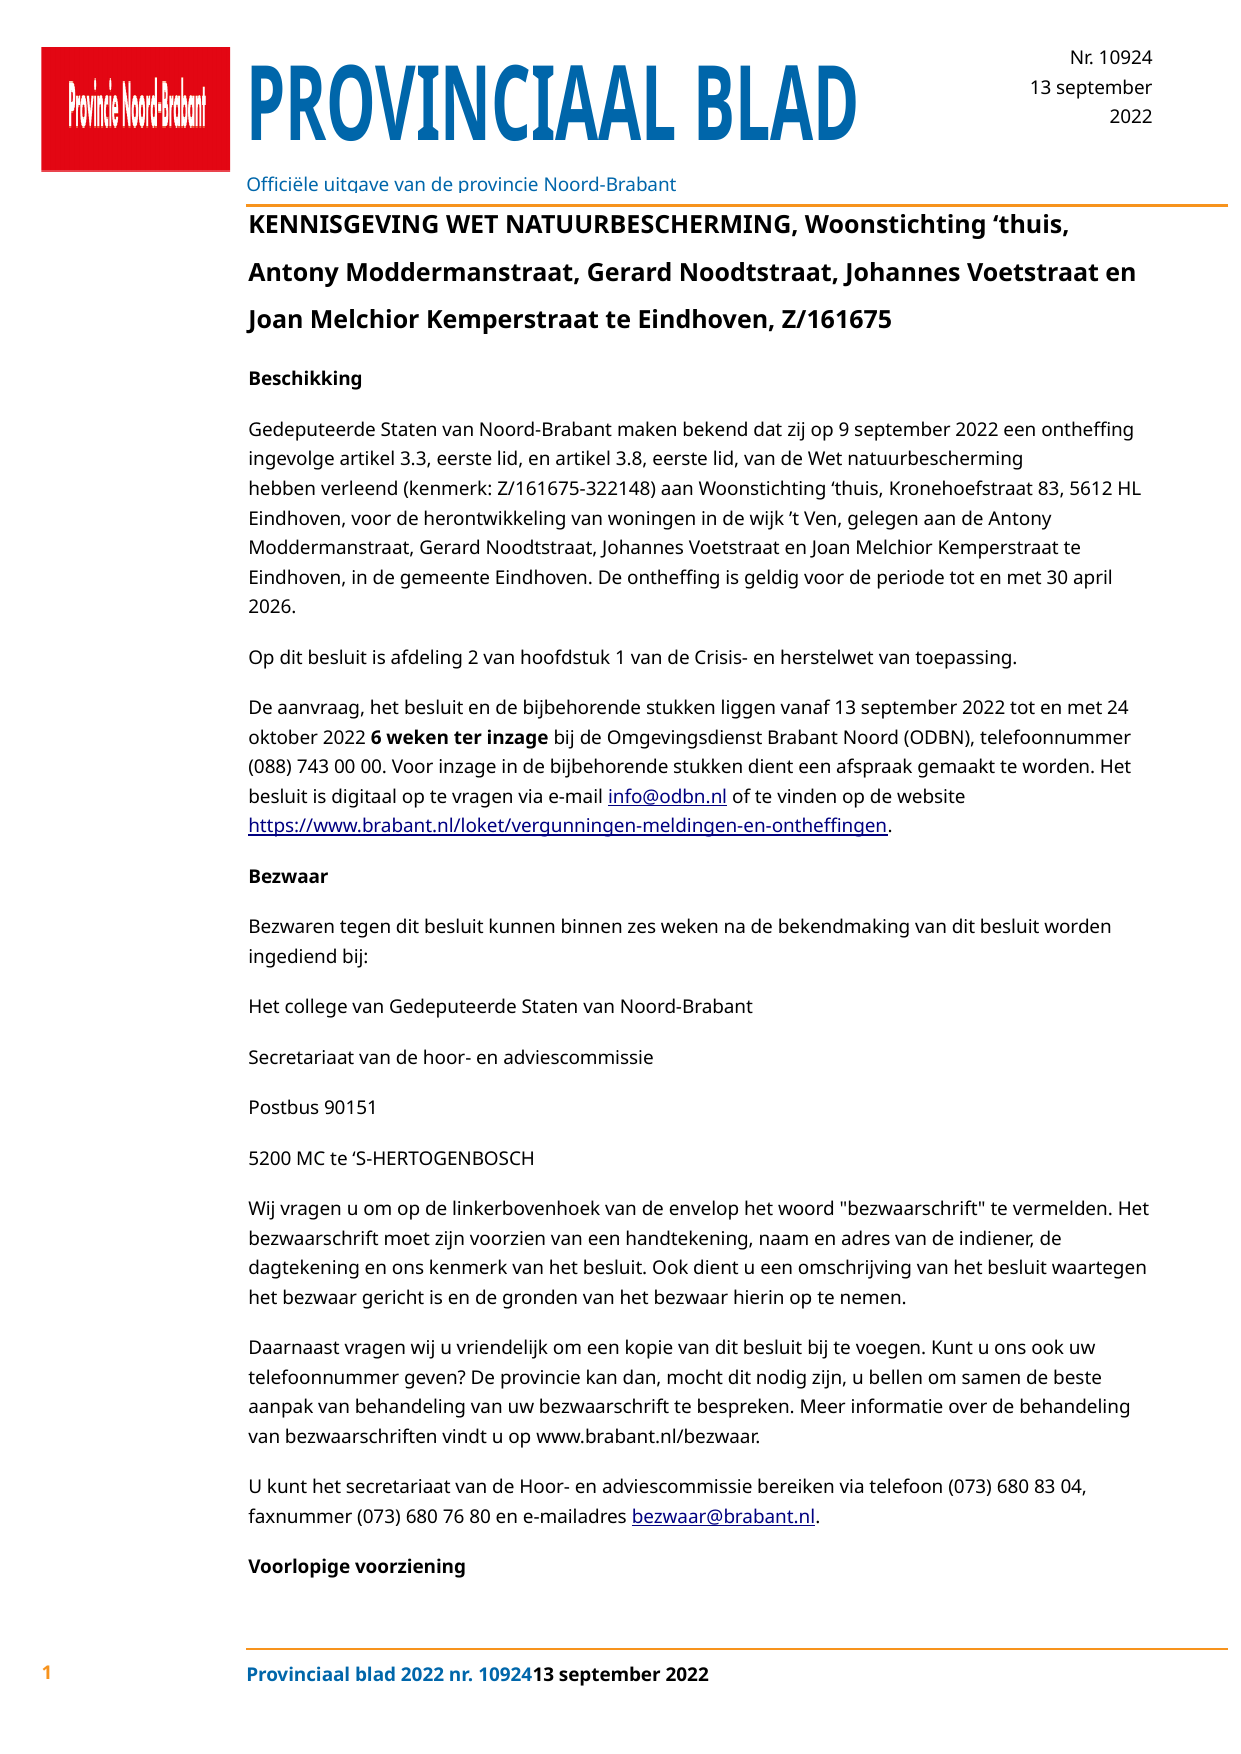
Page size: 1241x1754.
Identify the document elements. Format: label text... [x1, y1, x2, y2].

text Beschikking [248, 366, 1152, 391]
text Bezwaar [248, 863, 1152, 889]
text U kunt het secretariaat van de Hoor- en adviescommissie bereiken via telefoon (073) 680 83 04, faxnummer (073) 680 76 80 en e-mailadres bezwaar@brabant.nl. [248, 1473, 1152, 1529]
text Bezwaren tegen dit besluit kunnen binnen zes weken na de bekendmaking van dit besluit worden ingediend bij: [248, 913, 1152, 969]
text Op dit besluit is afdeling 2 van hoofdstuk 1 van de Crisis- en herstelwet van toepassing. [248, 644, 1152, 669]
text Daarnaast vragen wij u vriendelijk om een kopie van dit besluit bij te voegen. Kunt u ons ook uw telefoonnummer geven? De provincie kan dan, mocht dit nodig zijn, u bellen om samen de beste aanpak van behandeling van uw bezwaarschrift te bespreken. Meer informatie over de behandeling van bezwaarschriften vindt u op www.brabant.nl/bezwaar. [248, 1334, 1152, 1449]
text KENNISGEVING WET NATUURBESCHERMING, Woonstichting ‘thuis, Antony Moddermanstraat, Gerard Noodtstraat, Johannes Voetstraat en Joan Melchior Kemperstraat te Eindhoven, Z/161675 [248, 207, 1152, 336]
text Voorlopige voorziening [248, 1553, 1152, 1579]
text Wij vragen u om op de linkerbovenhoek van de envelop het woord "bezwaarschrift" te vermelden. Het bezwaarschrift moet zijn voorzien van een handtekening, naam en adres van de indiener, de dagtekening en ons kenmerk van het besluit. Ook dient u een omschrijving van het besluit waartegen het bezwaar gericht is en de gronden van het bezwaar hierin op te nemen. [248, 1195, 1152, 1309]
text 5200 MC te ‘S‑HERTOGENBOSCH [248, 1145, 1152, 1170]
text Secretariaat van de hoor- en adviescommissie [248, 1044, 1152, 1069]
text Het college van Gedeputeerde Staten van Noord-Brabant [248, 993, 1152, 1019]
text De aanvraag, het besluit en de bijbehorende stukken liggen vanaf 13 september 2022 tot en met 24 oktober 2022 6 weken ter inzage bij de Omgevingsdienst Brabant Noord (ODBN), telefoonnummer (088) 743 00 00. Voor inzage in de bijbehorende stukken dient een afspraak gemaakt te worden. Het besluit is digitaal op te vragen via e-mail info@odbn.nl of te vinden op de website https://www.brabant.nl/loket/vergunningen-meldingen-en-ontheffingen. [248, 694, 1152, 838]
text Postbus 90151 [248, 1094, 1152, 1120]
text Gedeputeerde Staten van Noord-Brabant maken bekend dat zij op 9 september 2022 een ontheffing ingevolge artikel 3.3, eerste lid, en artikel 3.8, eerste lid, van de Wet natuurbescherming hebben verleend (kenmerk: Z/161675-322148) aan Woonstichting ‘thuis, Kronehoefstraat 83, 5612 HL Eindhoven, voor de herontwikkeling van woningen in de wijk ’t Ven, gelegen aan de Antony Moddermanstraat, Gerard Noodtstraat, Johannes Voetstraat en Joan Melchior Kemperstraat te Eindhoven, in de gemeente Eindhoven. De ontheffing is geldig voor de periode tot en met 30 april 2026. [248, 416, 1152, 619]
picture [41, 47, 231, 172]
